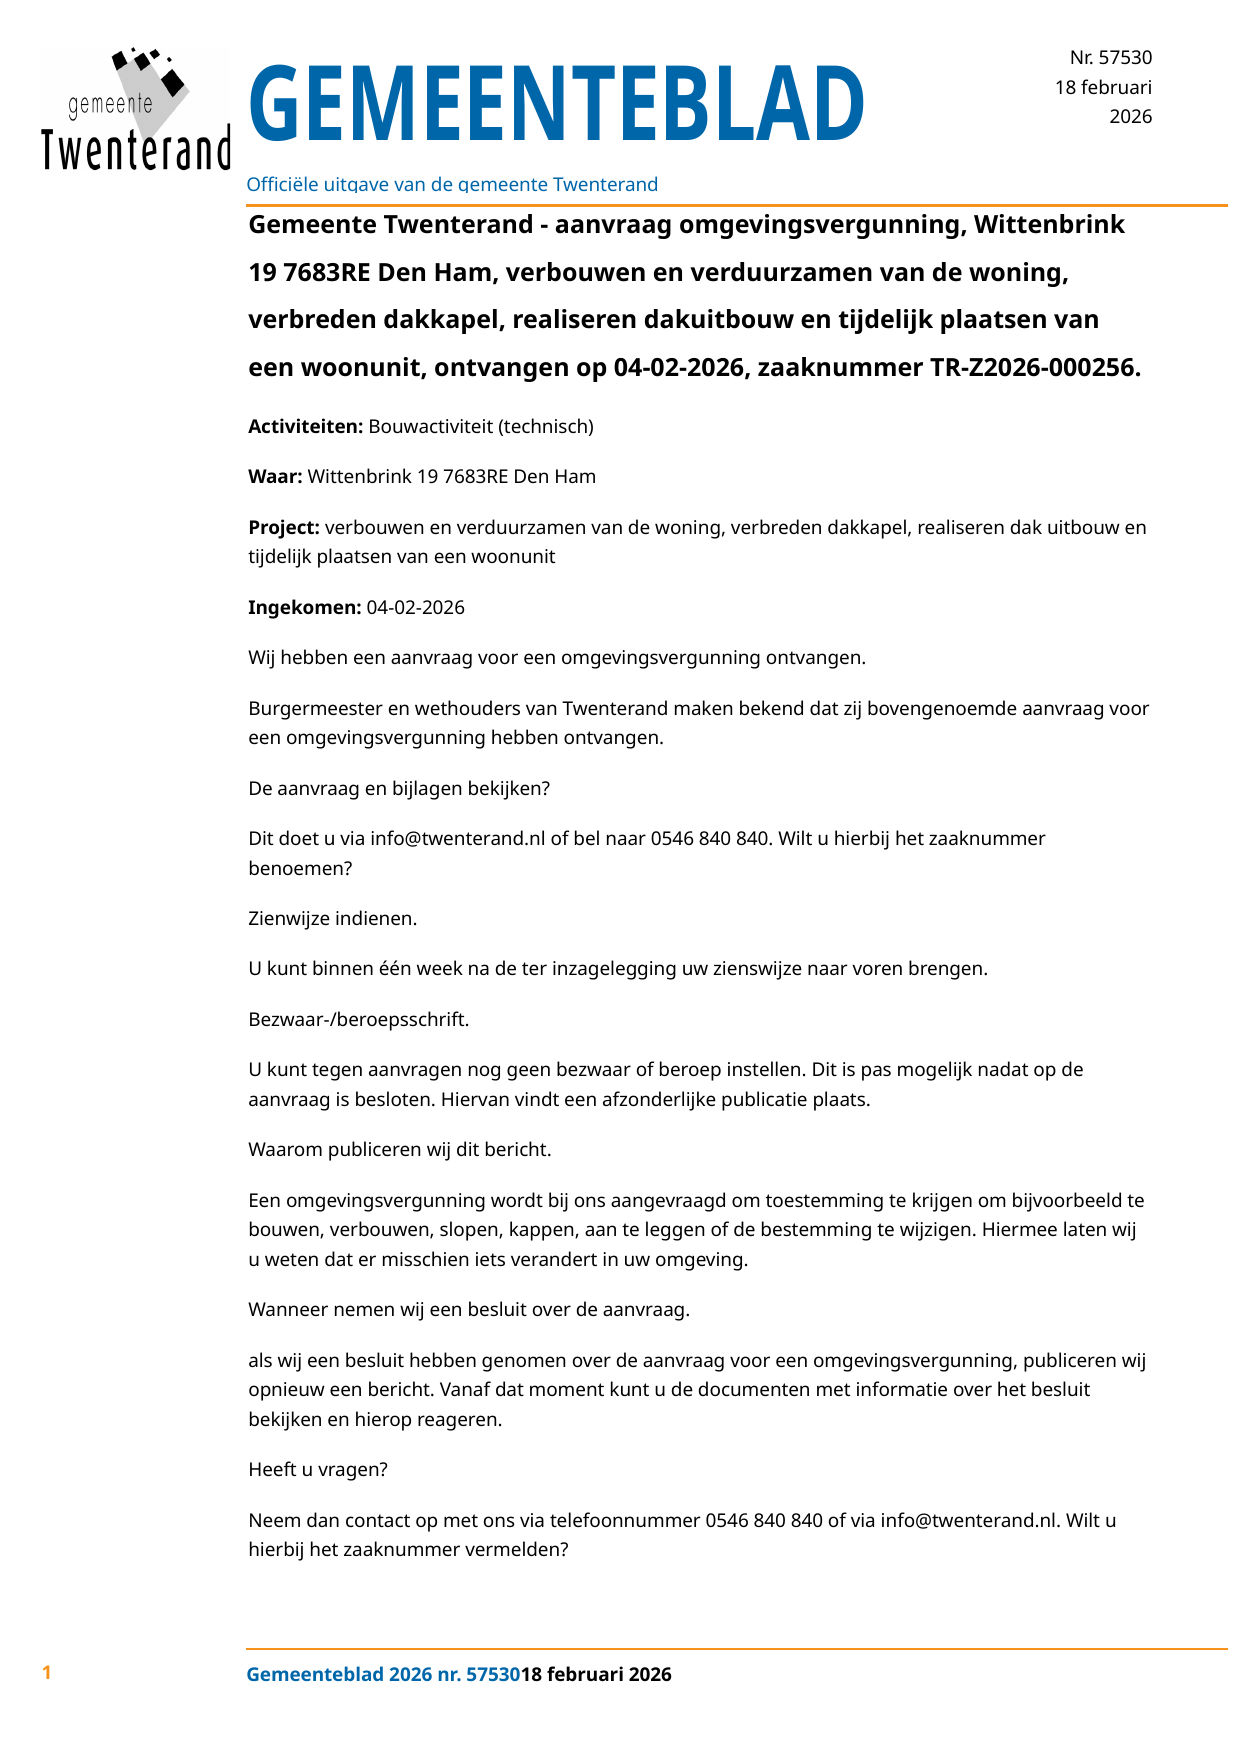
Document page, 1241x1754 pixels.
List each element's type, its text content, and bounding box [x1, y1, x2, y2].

text U kunt tegen aanvragen nog geen bezwaar of beroep instellen. Dit is pas mogelijk nadat op de aanvraag is besloten. Hiervan vindt een afzonderlijke publicatie plaats. [248, 1056, 1152, 1112]
text Activiteiten: Bouwactiviteit (technisch) [248, 413, 1152, 439]
text Zienwijze indienen. [248, 905, 1152, 931]
text Een omgevingsvergunning wordt bij ons aangevraagd om toestemming te krijgen om bijvoorbeeld te bouwen, verbouwen, slopen, kappen, aan te leggen of de bestemming te wijzigen. Hiermee laten wij u weten dat er misschien iets verandert in uw omgeving. [248, 1187, 1152, 1272]
text U kunt binnen één week na de ter inzagelegging uw zienswijze naar voren brengen. [248, 956, 1152, 981]
text Burgermeester en wethouders van Twenterand maken bekend dat zij bovengenoemde aanvraag voor een omgevingsvergunning hebben ontvangen. [248, 695, 1152, 750]
text Ingekomen: 04-02-2026 [248, 594, 1152, 620]
text Heeft u vragen? [248, 1456, 1152, 1482]
text Gemeente Twenterand - aanvraag omgevingsvergunning, Wittenbrink 19 7683RE Den Ham, verbouwen en verduurzamen van de woning, verbreden dakkapel, realiseren dakuitbouw en tijdelijk plaatsen van een woonunit, ontvangen op 04-02-2026, zaaknummer TR-Z2026-000256. [248, 207, 1152, 384]
text Neem dan contact op met ons via telefoonnummer 0546 840 840 of via info@twenterand.nl. Wilt u hierbij het zaaknummer vermelden? [248, 1507, 1152, 1562]
text Dit doet u via info@twenterand.nl of bel naar 0546 840 840. Wilt u hierbij het zaaknummer benoemen? [248, 825, 1152, 881]
text Wanneer nemen wij een besluit over de aanvraag. [248, 1296, 1152, 1322]
text Project: verbouwen en verduurzamen van de woning, verbreden dakkapel, realiseren dak uitbouw en tijdelijk plaatsen van een woonunit [248, 514, 1152, 569]
text als wij een besluit hebben genomen over de aanvraag voor een omgevingsvergunning, publiceren wij opnieuw een bericht. Vanaf dat moment kunt u de documenten met informatie over het besluit bekijken en hierop reageren. [248, 1347, 1152, 1432]
picture [41, 47, 231, 172]
text Waarom publiceren wij dit bericht. [248, 1136, 1152, 1162]
text Bezwaar-/beroepsschrift. [248, 1006, 1152, 1032]
text Wij hebben een aanvraag voor een omgevingsvergunning ontvangen. [248, 644, 1152, 670]
text Waar: Wittenbrink 19 7683RE Den Ham [248, 463, 1152, 489]
text De aanvraag en bijlagen bekijken? [248, 775, 1152, 801]
